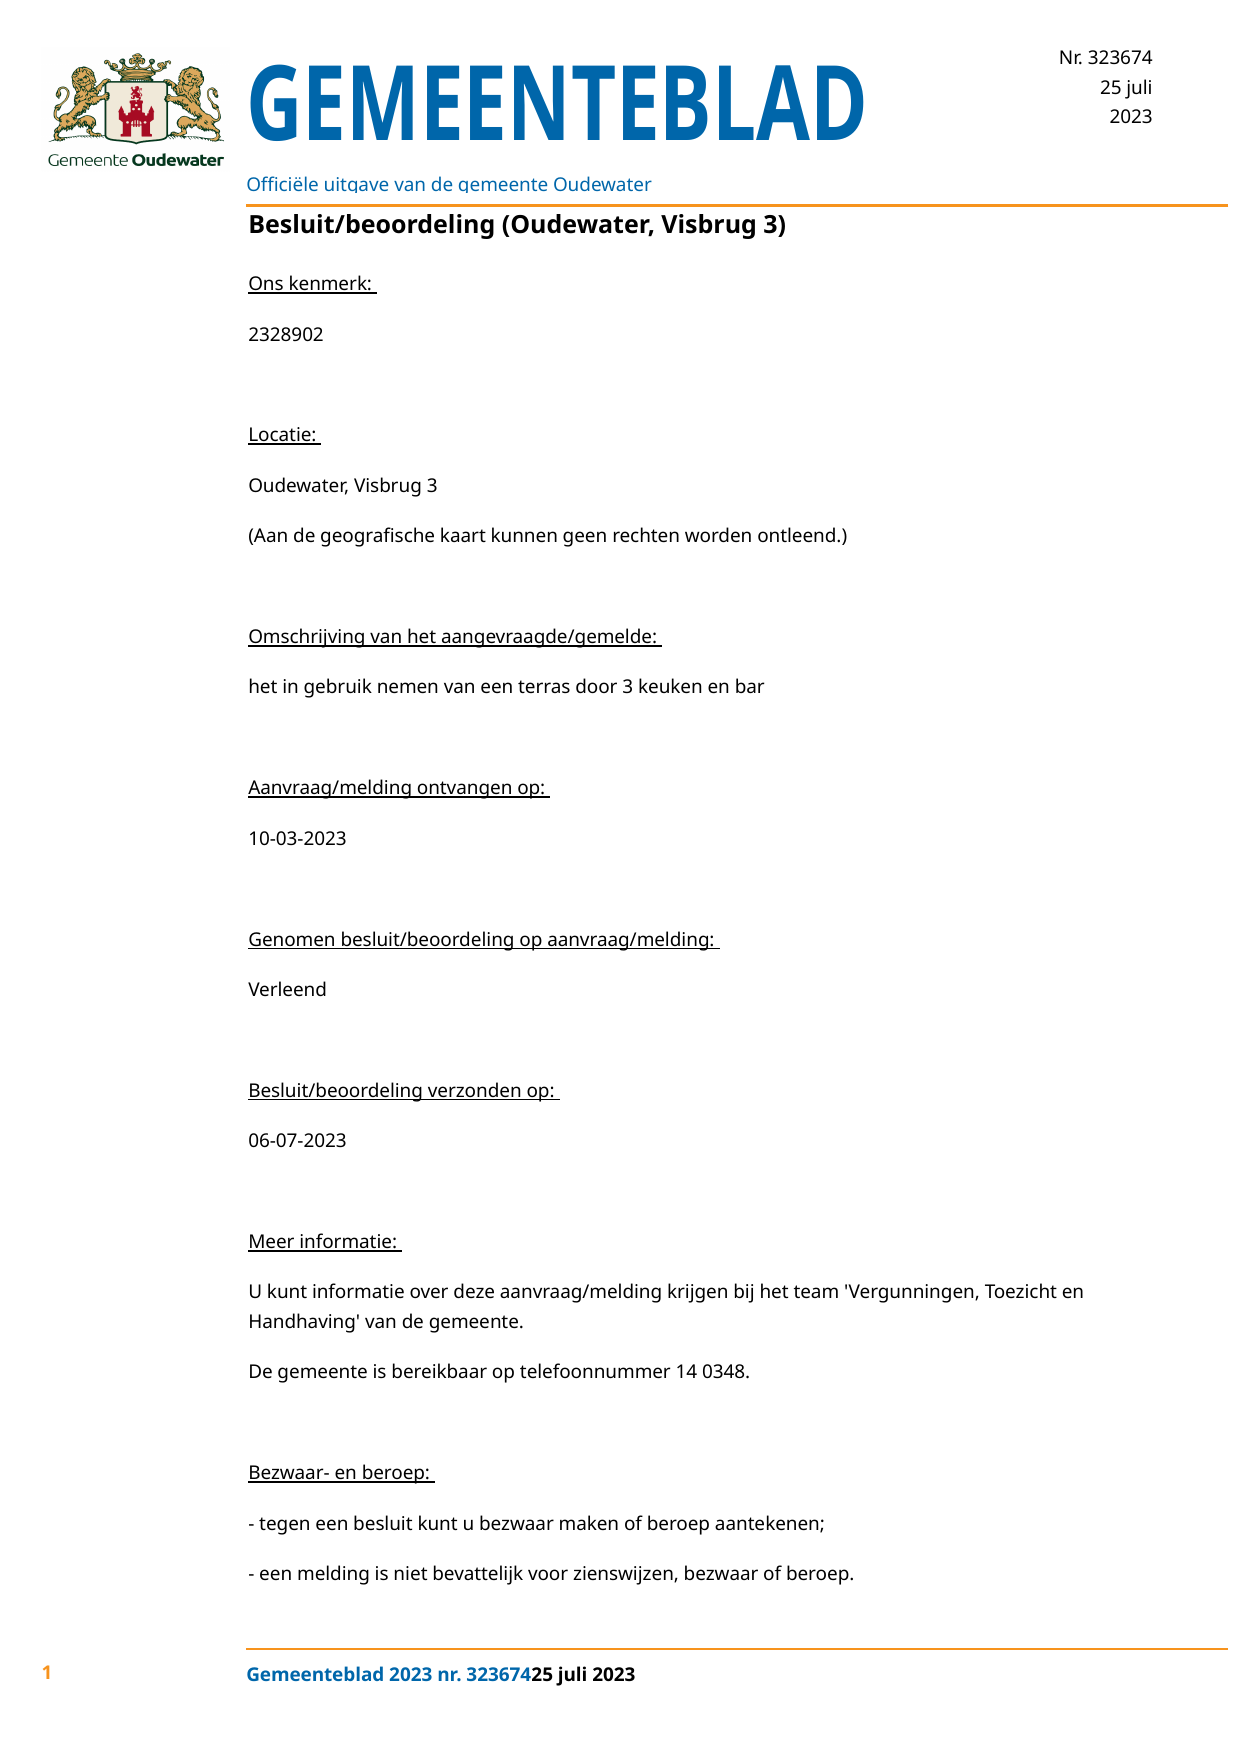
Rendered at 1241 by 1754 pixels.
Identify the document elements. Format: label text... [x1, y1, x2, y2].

text Besluit/beoordeling (Oudewater, Visbrug 3) [248, 207, 1152, 241]
text Aanvraag/melding ontvangen op: [248, 774, 1152, 800]
text Verleend [248, 976, 1152, 1002]
text - tegen een besluit kunt u bezwaar maken of beroep aantekenen; [248, 1510, 1152, 1536]
text 10-03-2023 [248, 825, 1152, 851]
text U kunt informatie over deze aanvraag/melding krijgen bij het team 'Vergunningen, Toezicht en Handhaving' van de gemeente. [248, 1279, 1152, 1334]
text 06-07-2023 [248, 1127, 1152, 1153]
text Besluit/beoordeling verzonden op: [248, 1077, 1152, 1103]
text Omschrijving van het aangevraagde/gemelde: [248, 623, 1152, 649]
text Ons kenmerk: [248, 270, 1152, 296]
picture [41, 47, 231, 172]
text Locatie: [248, 422, 1152, 447]
text Genomen besluit/beoordeling op aanvraag/melding: [248, 926, 1152, 951]
text Bezwaar- en beroep: [248, 1459, 1152, 1485]
text het in gebruik nemen van een terras door 3 keuken en bar [248, 674, 1152, 699]
text 2328902 [248, 321, 1152, 346]
text (Aan de geografische kaart kunnen geen rechten worden ontleend.) [248, 522, 1152, 548]
text - een melding is niet bevattelijk voor zienswijzen, bezwaar of beroep. [248, 1560, 1152, 1586]
text De gemeente is bereikbaar op telefoonnummer 14 0348. [248, 1359, 1152, 1384]
text Meer informatie: [248, 1228, 1152, 1254]
text Oudewater, Visbrug 3 [248, 472, 1152, 498]
